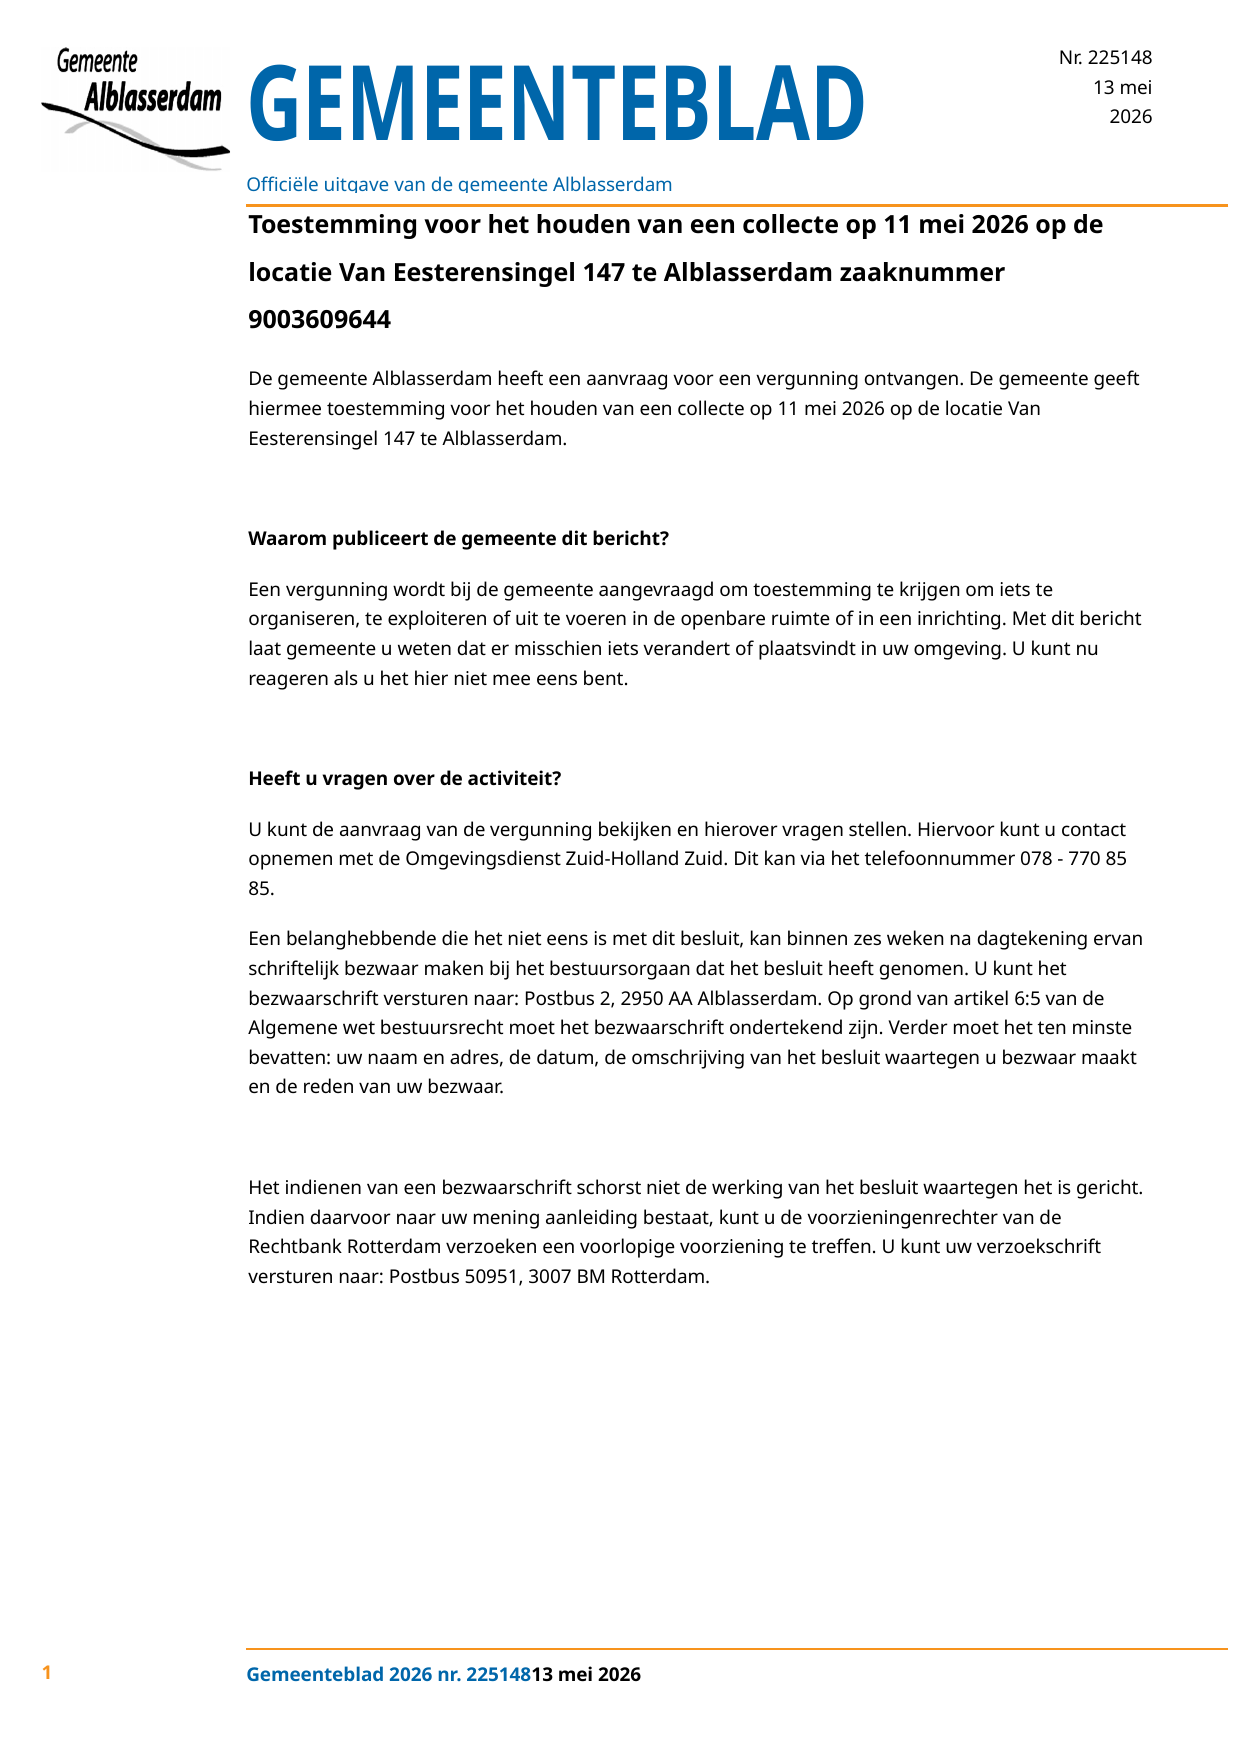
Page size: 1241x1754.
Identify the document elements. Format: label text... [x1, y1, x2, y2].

text De gemeente Alblasserdam heeft een aanvraag voor een vergunning ontvangen. De gemeente geeft hiermee toestemming voor het houden van een collecte op 11 mei 2026 op de locatie Van Eesterensingel 147 te Alblasserdam. [248, 366, 1152, 450]
text Een belanghebbende die het niet eens is met dit besluit, kan binnen zes weken na dagtekening ervan schriftelijk bezwaar maken bij het bestuursorgaan dat het besluit heeft genomen. U kunt het bezwaarschrift versturen naar: Postbus 2, 2950 AA Alblasserdam. Op grond van artikel 6:5 van de Algemene wet bestuursrecht moet het bezwaarschrift ondertekend zijn. Verder moet het ten minste bevatten: uw naam en adres, de datum, de omschrijving van het besluit waartegen u bezwaar maakt en de reden van uw bezwaar. [248, 926, 1152, 1099]
text Een vergunning wordt bij de gemeente aangevraagd om toestemming te krijgen om iets te organiseren, te exploiteren of uit te voeren in de openbare ruimte of in een inrichting. Met dit bericht laat gemeente u weten dat er misschien iets verandert of plaatsvindt in uw omgeving. U kunt nu reageren als u het hier niet mee eens bent. [248, 576, 1152, 690]
text Heeft u vragen over de activiteit? [248, 766, 1152, 791]
text Het indienen van een bezwaarschrift schorst niet de werking van het besluit waartegen het is gericht. Indien daarvoor naar uw mening aanleiding bestaat, kunt u de voorzieningenrechter van de Rechtbank Rotterdam verzoeken een voorlopige voorziening te treffen. U kunt uw verzoekschrift versturen naar: Postbus 50951, 3007 BM Rotterdam. [248, 1174, 1152, 1289]
text U kunt de aanvraag van de vergunning bekijken en hierover vragen stellen. Hiervoor kunt u contact opnemen met de Omgevingsdienst Zuid-Holland Zuid. Dit kan via het telefoonnummer 078 - 770 85 85. [248, 816, 1152, 901]
picture [41, 47, 231, 172]
text Waarom publiceert de gemeente dit bericht? [248, 526, 1152, 551]
text Toestemming voor het houden van een collecte op 11 mei 2026 op de locatie Van Eesterensingel 147 te Alblasserdam zaaknummer 9003609644 [248, 207, 1152, 336]
